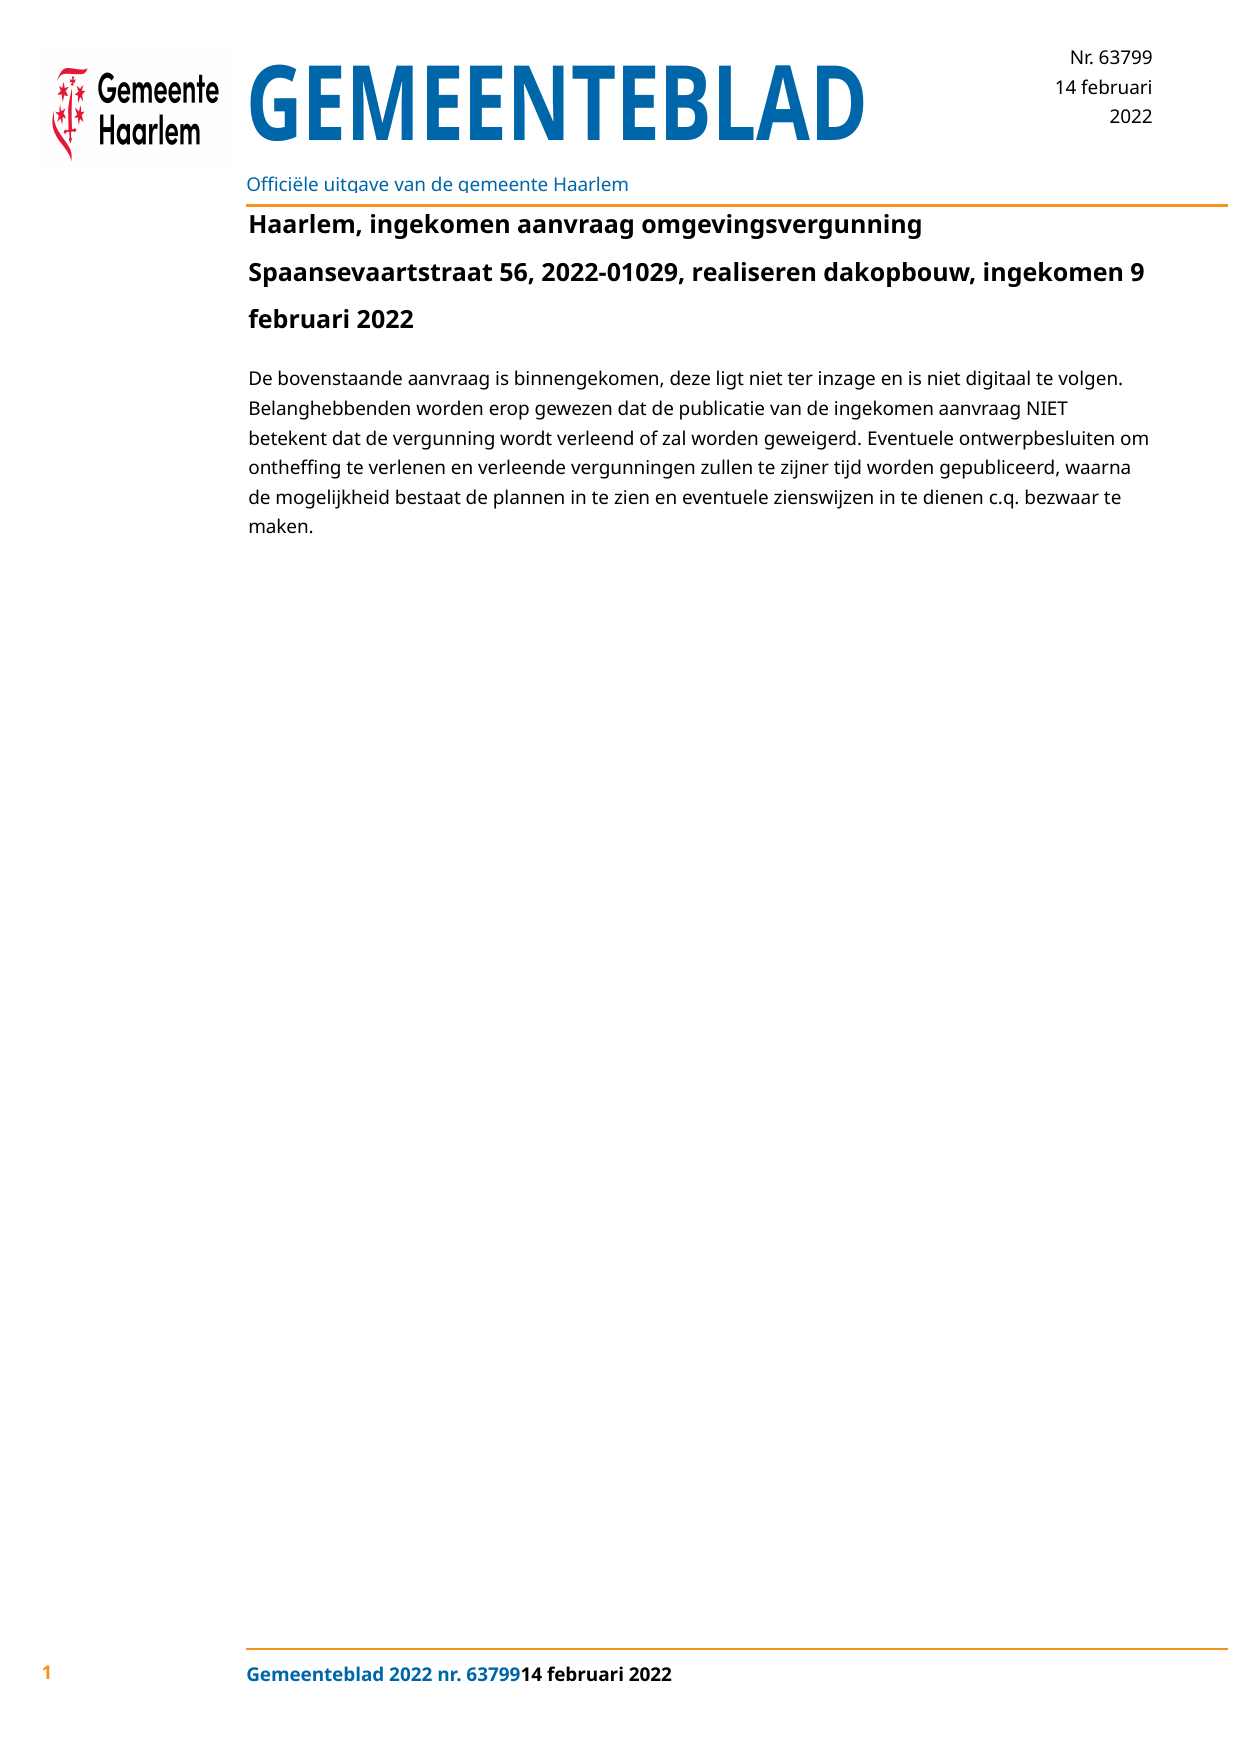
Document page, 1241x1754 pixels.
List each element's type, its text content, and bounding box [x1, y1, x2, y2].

text De bovenstaande aanvraag is binnengekomen, deze ligt niet ter inzage en is niet digitaal te volgen. Belanghebbenden worden erop gewezen dat de publicatie van de ingekomen aanvraag NIET betekent dat de vergunning wordt verleend of zal worden geweigerd. Eventuele ontwerpbesluiten om ontheffing te verlenen en verleende vergunningen zullen te zijner tijd worden gepubliceerd, waarna de mogelijkheid bestaat de plannen in te zien en eventuele zienswijzen in te dienen c.q. bezwaar te maken. [248, 366, 1152, 539]
picture [41, 47, 231, 172]
text Haarlem, ingekomen aanvraag omgevingsvergunning Spaansevaartstraat 56, 2022-01029, realiseren dakopbouw, ingekomen 9 februari 2022 [248, 207, 1152, 336]
